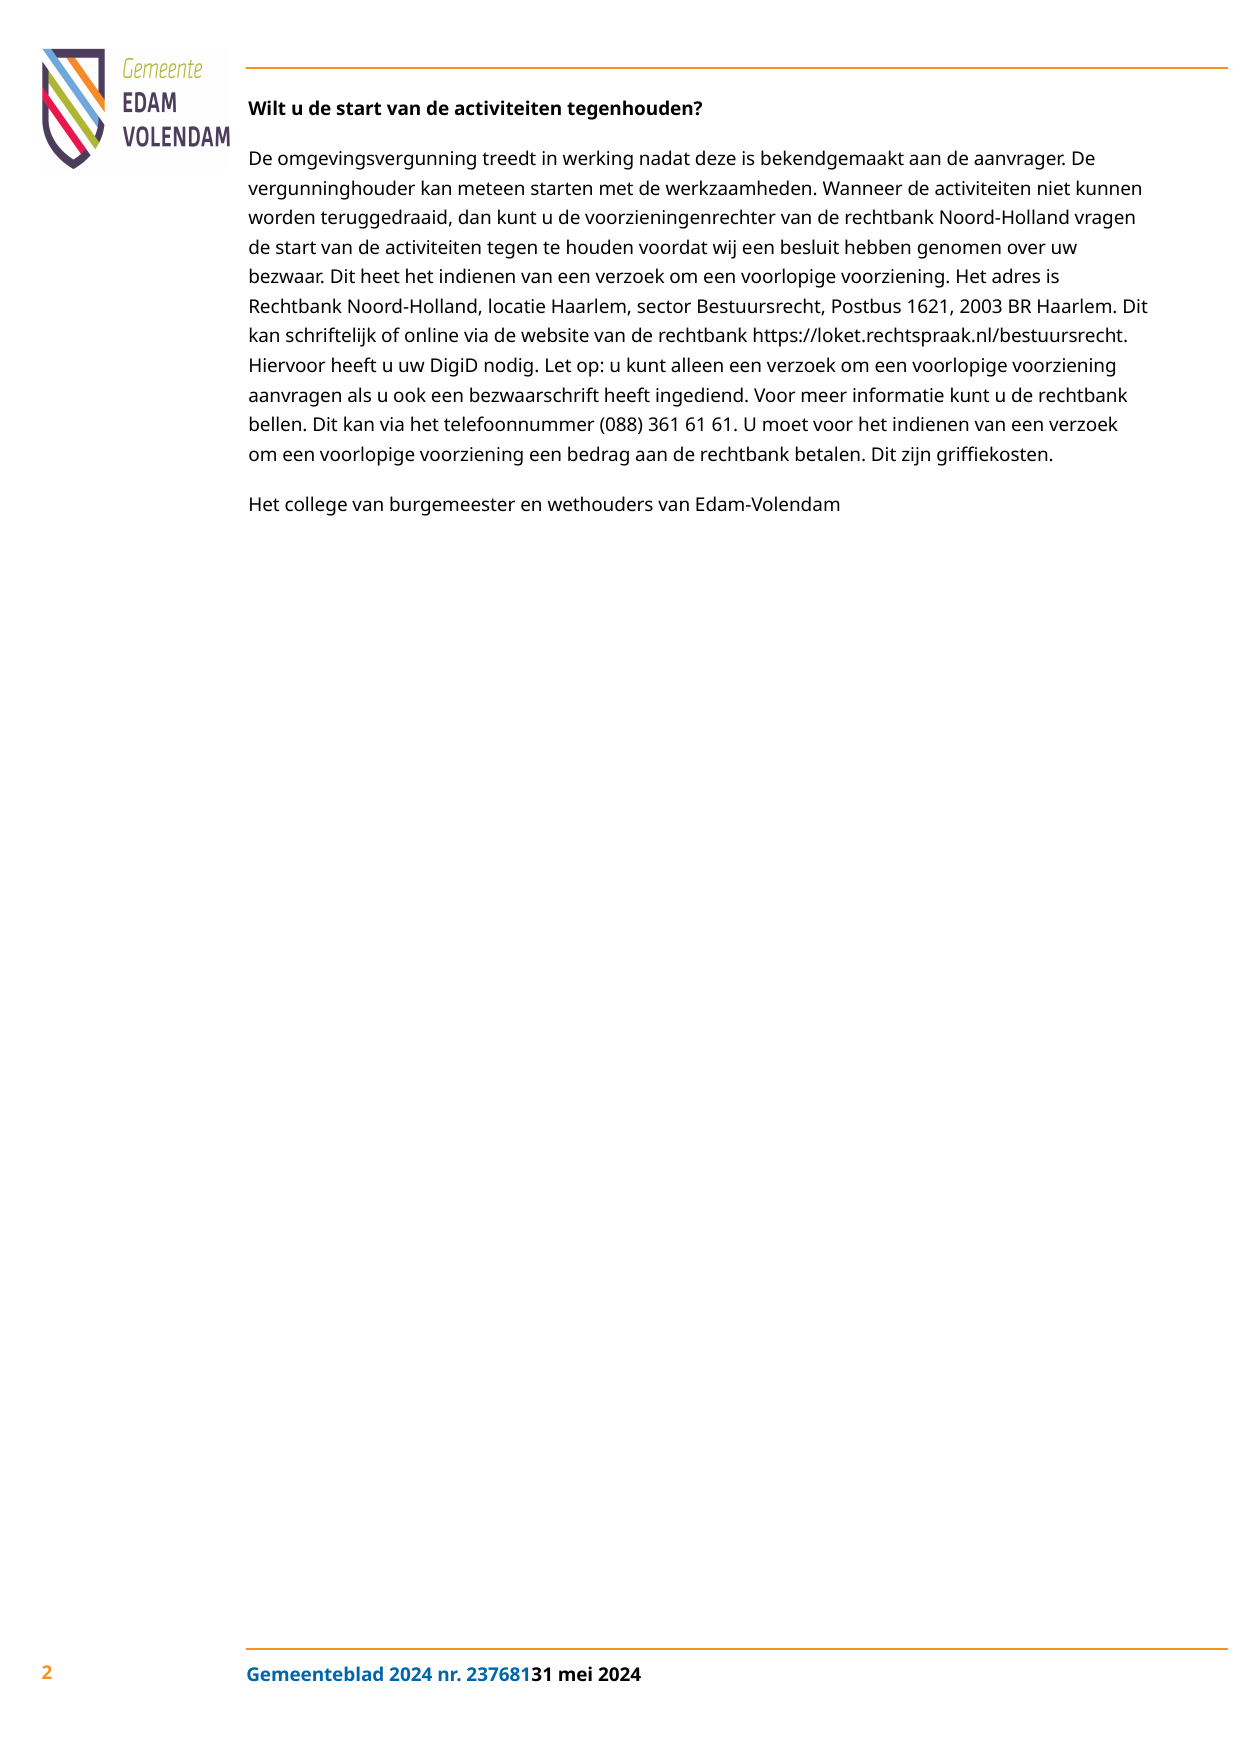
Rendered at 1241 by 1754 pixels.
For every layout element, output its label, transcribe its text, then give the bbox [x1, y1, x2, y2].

text Wilt u de start van de activiteiten tegenhouden? [248, 95, 1152, 121]
text Het college van burgemeester en wethouders van Edam-Volendam [248, 491, 1152, 517]
text De omgevingsvergunning treedt in werking nadat deze is bekendgemaakt aan de aanvrager. De vergunninghouder kan meteen starten met de werkzaamheden. Wanneer de activiteiten niet kunnen worden teruggedraaid, dan kunt u de voorzieningenrechter van de rechtbank Noord-Holland vragen de start van de activiteiten tegen te houden voordat wij een besluit hebben genomen over uw bezwaar. Dit heet het indienen van een verzoek om een voorlopige voorziening. Het adres is Rechtbank Noord-Holland, locatie Haarlem, sector Bestuursrecht, Postbus 1621, 2003 BR Haarlem. Dit kan schriftelijk of online via de website van de rechtbank https://loket.rechtspraak.nl/bestuursrecht. Hiervoor heeft u uw DigiD nodig. Let op: u kunt alleen een verzoek om een voorlopige voorziening aanvragen als u ook een bezwaarschrift heeft ingediend. Voor meer informatie kunt u de rechtbank bellen. Dit kan via het telefoonnummer (088) 361 61 61. U moet voor het indienen van een verzoek om een voorlopige voorziening een bedrag aan de rechtbank betalen. Dit zijn griffiekosten. [248, 145, 1152, 467]
picture [41, 47, 231, 172]
